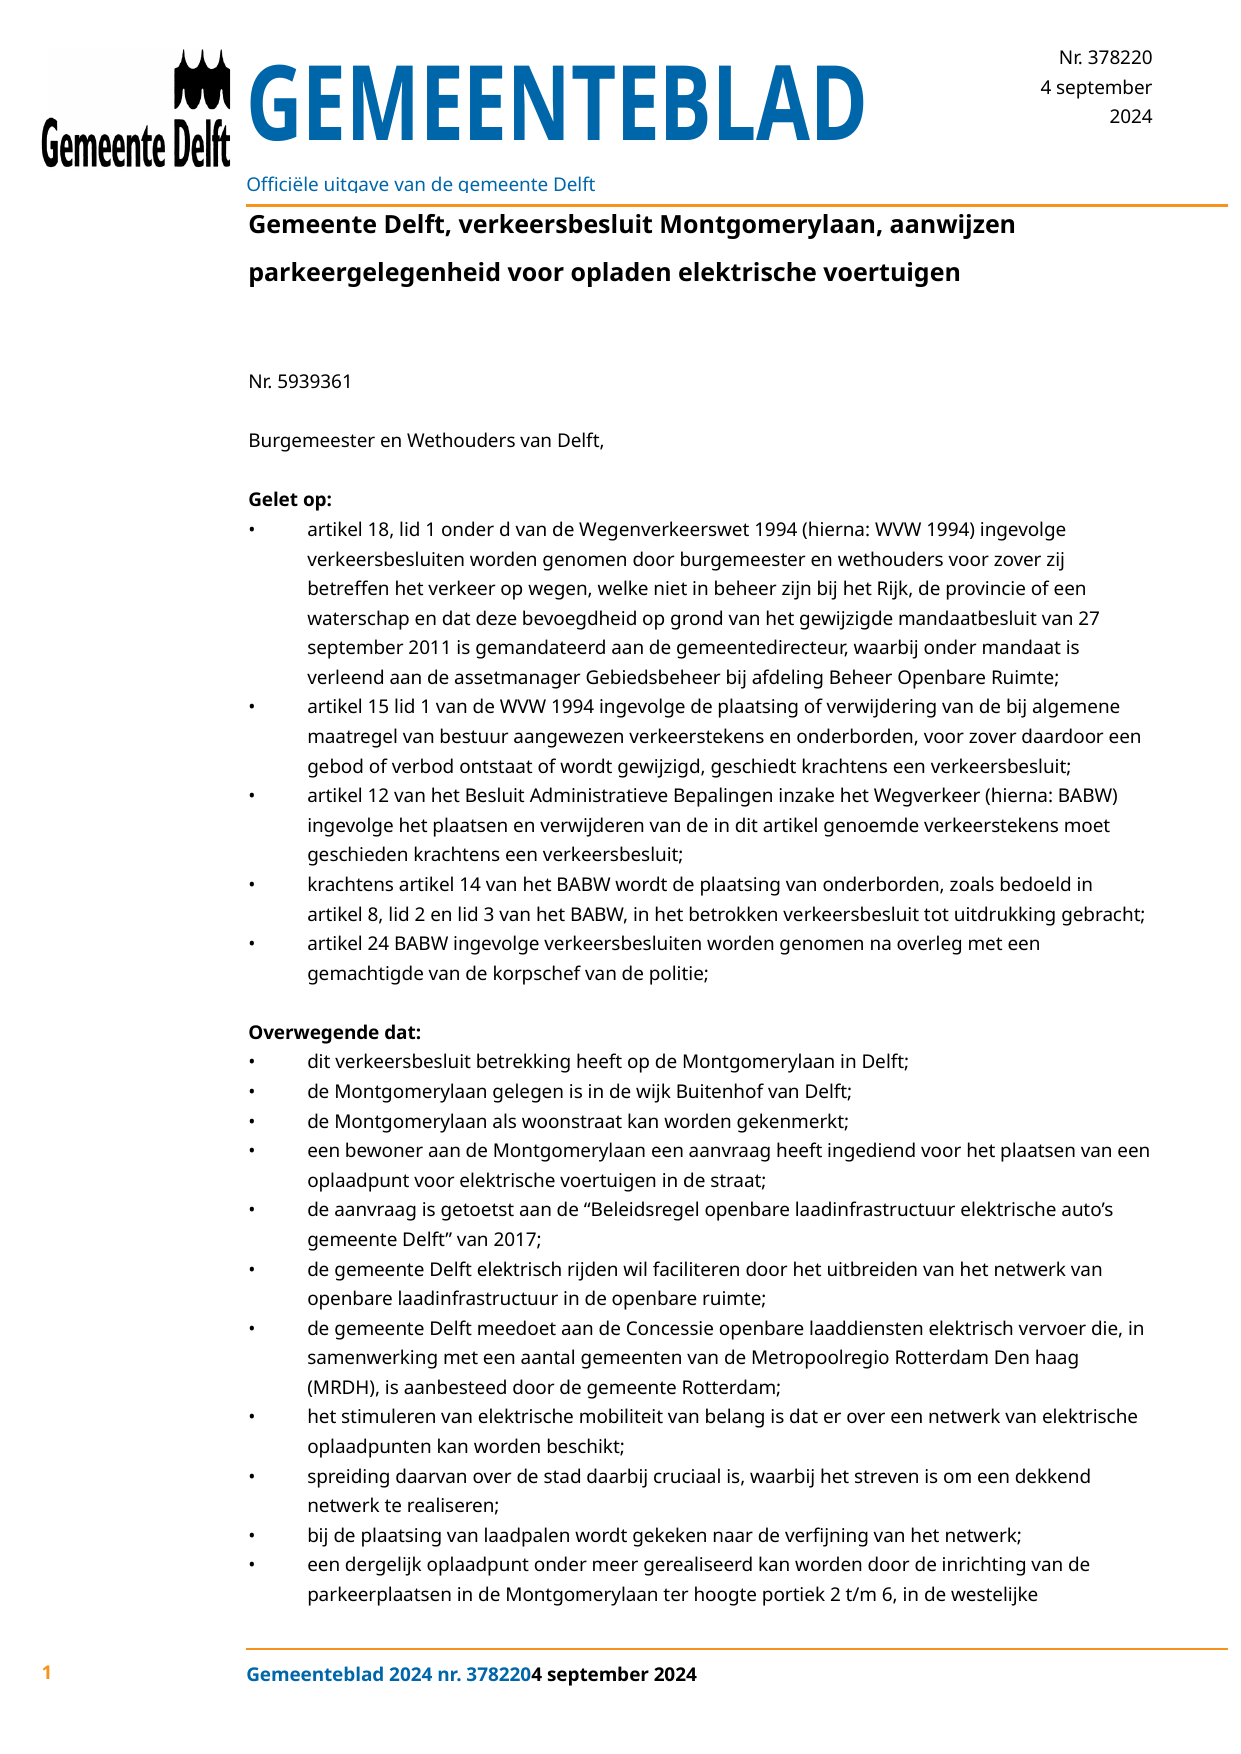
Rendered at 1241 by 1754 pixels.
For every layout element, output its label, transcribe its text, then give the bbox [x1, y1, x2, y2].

list de Montgomerylaan gelegen is in de wijk Buitenhof van Delft; [248, 1078, 1152, 1104]
text Burgemeester en Wethouders van Delft, [248, 427, 1152, 453]
list krachtens artikel 14 van het BABW wordt de plaatsing van onderborden, zoals bedoeld in artikel 8, lid 2 en lid 3 van het BABW, in het betrokken verkeersbesluit tot uitdrukking gebracht; [248, 871, 1152, 926]
list het stimuleren van elektrische mobiliteit van belang is dat er over een netwerk van elektrische oplaadpunten kan worden beschikt; [248, 1404, 1152, 1459]
list artikel 24 BABW ingevolge verkeersbesluiten worden genomen na overleg met een gemachtigde van de korpschef van de politie; [248, 930, 1152, 986]
text Gemeente Delft, verkeersbesluit Montgomerylaan, aanwijzen parkeergelegenheid voor opladen elektrische voertuigen [248, 207, 1152, 288]
text Gelet op: [248, 487, 1152, 512]
list spreiding daarvan over de stad daarbij cruciaal is, waarbij het streven is om een dekkend netwerk te realiseren; [248, 1463, 1152, 1518]
list de Montgomerylaan als woonstraat kan worden gekenmerkt; [248, 1108, 1152, 1133]
text Overwegende dat: [248, 1019, 1152, 1045]
list dit verkeersbesluit betrekking heeft op de Montgomerylaan in Delft; [248, 1049, 1152, 1074]
picture [41, 47, 231, 172]
list artikel 15 lid 1 van de WVW 1994 ingevolge de plaatsing of verwijdering van de bij algemene maatregel van bestuur aangewezen verkeerstekens en onderborden, voor zover daardoor een gebod of verbod ontstaat of wordt gewijzigd, geschiedt krachtens een verkeersbesluit; [248, 694, 1152, 778]
list de aanvraag is getoetst aan de “Beleidsregel openbare laadinfrastructuur elektrische auto’s gemeente Delft” van 2017; [248, 1197, 1152, 1252]
list de gemeente Delft elektrisch rijden wil faciliteren door het uitbreiden van het netwerk van openbare laadinfrastructuur in de openbare ruimte; [248, 1256, 1152, 1311]
list artikel 12 van het Besluit Administratieve Bepalingen inzake het Wegverkeer (hierna: BABW) ingevolge het plaatsen en verwijderen van de in dit artikel genoemde verkeerstekens moet geschieden krachtens een verkeersbesluit; [248, 782, 1152, 867]
list bij de plaatsing van laadpalen wordt gekeken naar de verfijning van het netwerk; [248, 1522, 1152, 1548]
list een dergelijk oplaadpunt onder meer gerealiseerd kan worden door de inrichting van de parkeerplaatsen in de Montgomerylaan ter hoogte portiek 2 t/m 6, in de westelijke [248, 1552, 1152, 1607]
list artikel 18, lid 1 onder d van de Wegenverkeerswet 1994 (hierna: WVW 1994) ingevolge verkeersbesluiten worden genomen door burgemeester en wethouders voor zover zij betreffen het verkeer op wegen, welke niet in beheer zijn bij het Rijk, de provincie of een waterschap en dat deze bevoegdheid op grond van het gewijzigde mandaatbesluit van 27 september 2011 is gemandateerd aan de gemeentedirecteur, waarbij onder mandaat is verleend aan de assetmanager Gebiedsbeheer bij afdeling Beheer Openbare Ruimte; [248, 516, 1152, 690]
list de gemeente Delft meedoet aan de Concessie openbare laaddiensten elektrisch vervoer die, in samenwerking met een aantal gemeenten van de Metropoolregio Rotterdam Den haag (MRDH), is aanbesteed door de gemeente Rotterdam; [248, 1315, 1152, 1400]
list een bewoner aan de Montgomerylaan een aanvraag heeft ingediend voor het plaatsen van een oplaadpunt voor elektrische voertuigen in de straat; [248, 1137, 1152, 1193]
text Nr. 5939361 [248, 368, 1152, 394]
